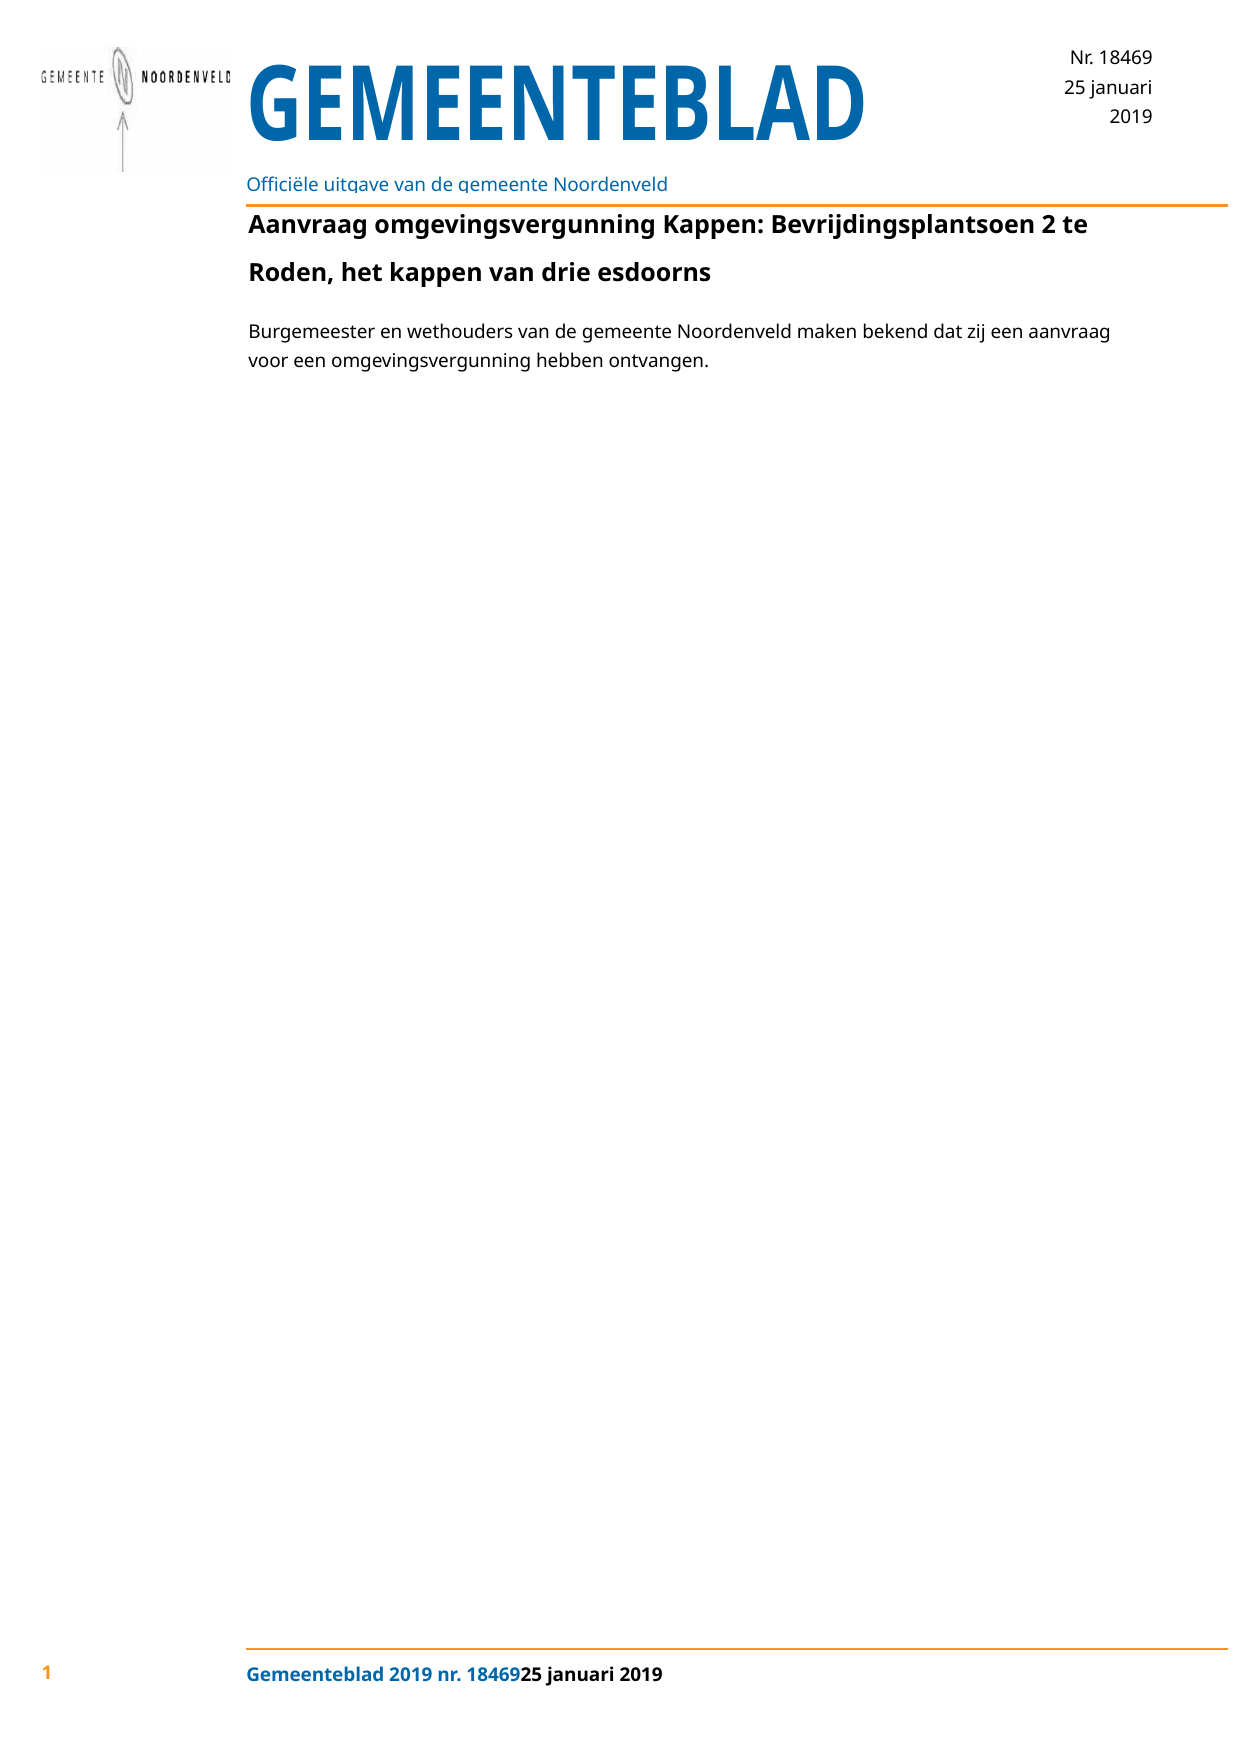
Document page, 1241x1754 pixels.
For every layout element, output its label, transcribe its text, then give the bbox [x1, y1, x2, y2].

text Aanvraag omgevingsvergunning Kappen: Bevrijdingsplantsoen 2 te Roden, het kappen van drie esdoorns [248, 207, 1152, 288]
text Burgemeester en wethouders van de gemeente Noordenveld maken bekend dat zij een aanvraag voor een omgevingsvergunning hebben ontvangen. [248, 318, 1152, 373]
picture [41, 47, 231, 172]
